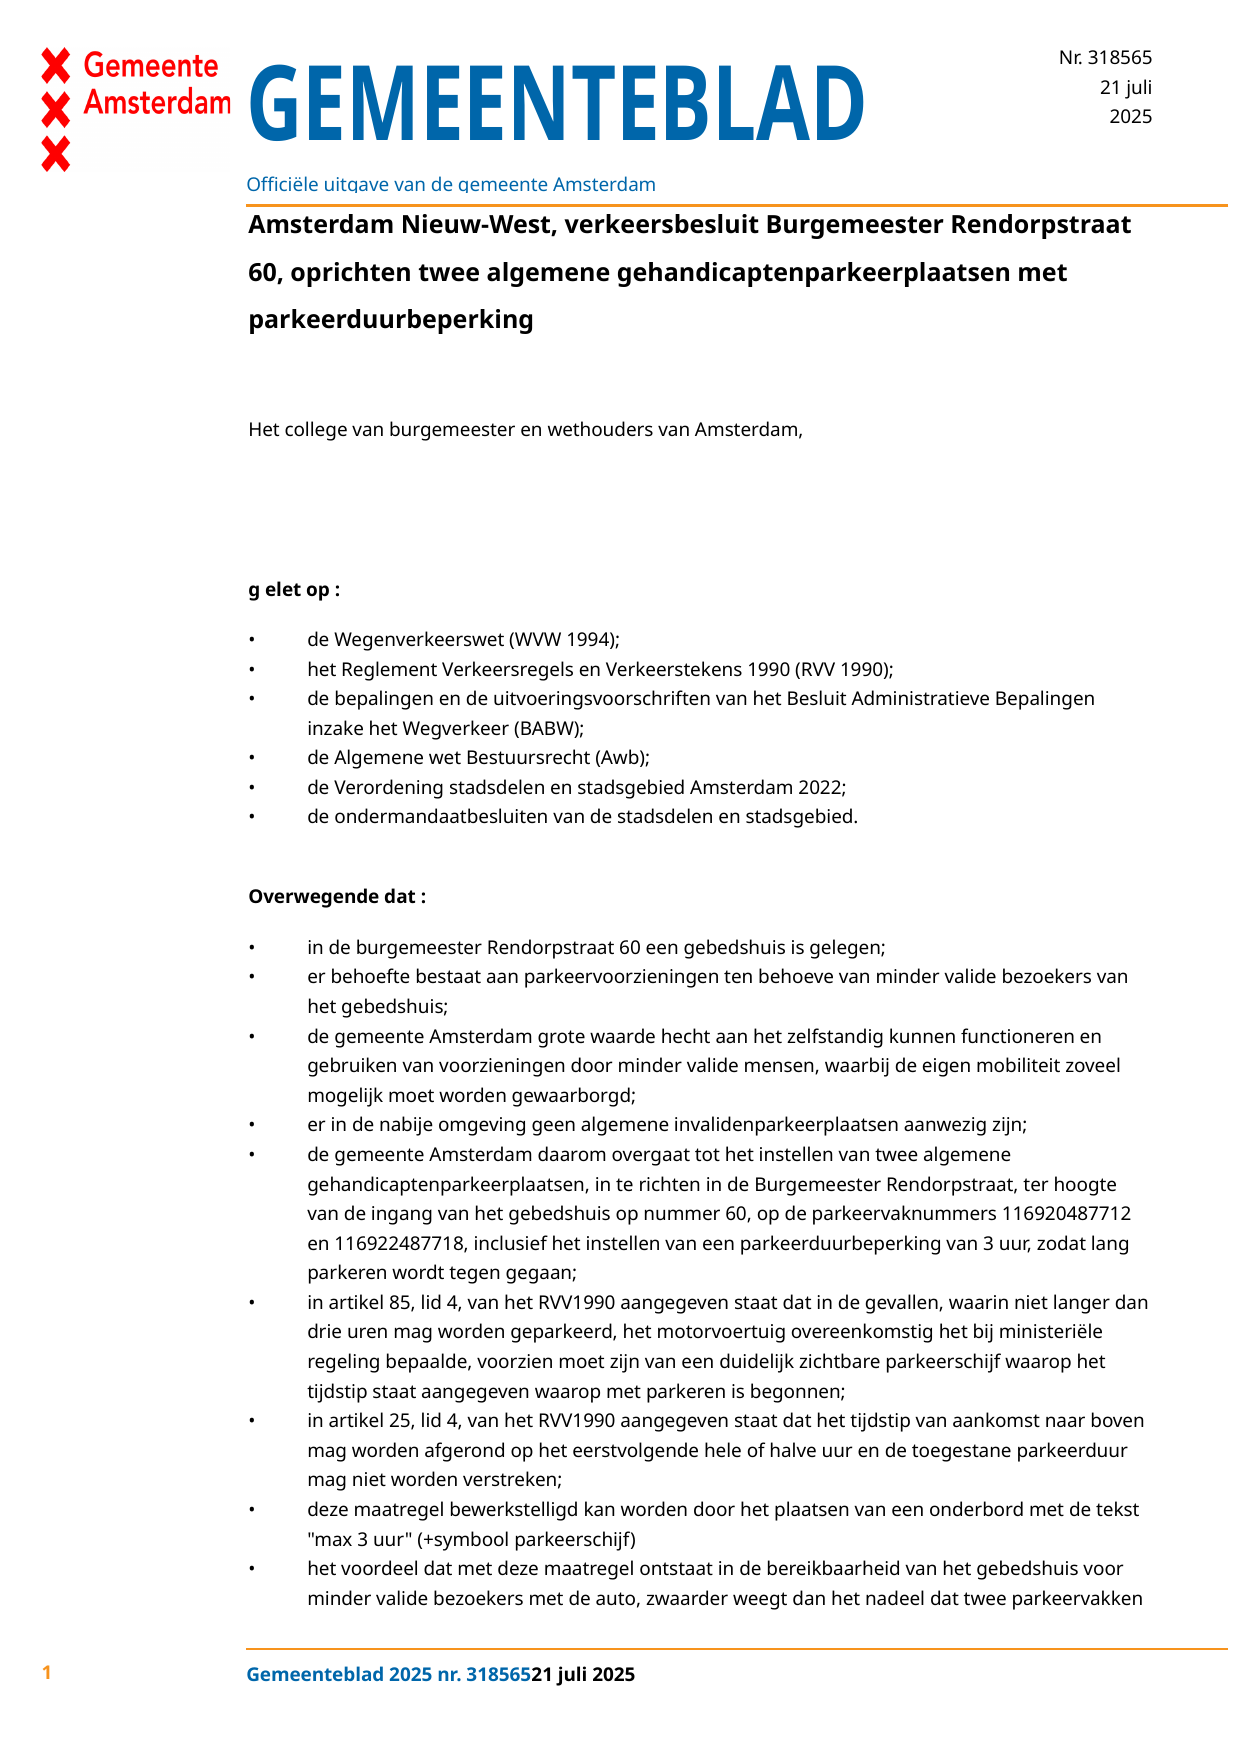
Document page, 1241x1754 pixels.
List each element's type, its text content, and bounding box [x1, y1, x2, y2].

list de Verordening stadsdelen en stadsgebied Amsterdam 2022; [248, 774, 1152, 800]
list er in de nabije omgeving geen algemene invalidenparkeerplaatsen aanwezig zijn; [248, 1112, 1152, 1137]
list deze maatregel bewerkstelligd kan worden door het plaatsen van een onderbord met de tekst "max 3 uur" (+symbool parkeerschijf) [248, 1496, 1152, 1552]
list het Reglement Verkeersregels en Verkeerstekens 1990 (RVV 1990); [248, 656, 1152, 682]
text Overwegende dat : [248, 884, 1152, 909]
text g elet op : [248, 576, 1152, 602]
list in artikel 25, lid 4, van het RVV1990 aangegeven staat dat het tijdstip van aankomst naar boven mag worden afgerond op het eerstvolgende hele of halve uur en de toegestane parkeerduur mag niet worden verstreken; [248, 1407, 1152, 1492]
list de ondermandaatbesluiten van de stadsdelen en stadsgebied. [248, 804, 1152, 829]
list de gemeente Amsterdam daarom overgaat tot het instellen van twee algemene gehandicaptenparkeerplaatsen, in te richten in de Burgemeester Rendorpstraat, ter hoogte van de ingang van het gebedshuis op nummer 60, op de parkeervaknummers 116920487712 en 116922487718, inclusief het instellen van een parkeerduurbeperking van 3 uur, zodat lang parkeren wordt tegen gegaan; [248, 1141, 1152, 1285]
list de Wegenverkeerswet (WVW 1994); [248, 626, 1152, 652]
list het voordeel dat met deze maatregel ontstaat in de bereikbaarheid van het gebedshuis voor minder valide bezoekers met de auto, zwaarder weegt dan het nadeel dat twee parkeervakken [248, 1555, 1152, 1611]
text Amsterdam Nieuw-West, verkeersbesluit Burgemeester Rendorpstraat 60, oprichten twee algemene gehandicaptenparkeerplaatsen met parkeerduurbeperking [248, 207, 1152, 336]
text Het college van burgemeester en wethouders van Amsterdam, [248, 416, 1152, 442]
picture [41, 47, 231, 172]
list de Algemene wet Bestuursrecht (Awb); [248, 744, 1152, 770]
list de gemeente Amsterdam grote waarde hecht aan het zelfstandig kunnen functioneren en gebruiken van voorzieningen door minder valide mensen, waarbij de eigen mobiliteit zoveel mogelijk moet worden gewaarborgd; [248, 1023, 1152, 1108]
list in de burgemeester Rendorpstraat 60 een gebedshuis is gelegen; [248, 934, 1152, 960]
list er behoefte bestaat aan parkeervoorzieningen ten behoeve van minder valide bezoekers van het gebedshuis; [248, 964, 1152, 1019]
list de bepalingen en de uitvoeringsvoorschriften van het Besluit Administratieve Bepalingen inzake het Wegverkeer (BABW); [248, 685, 1152, 741]
list in artikel 85, lid 4, van het RVV1990 aangegeven staat dat in de gevallen, waarin niet langer dan drie uren mag worden geparkeerd, het motorvoertuig overeenkomstig het bij ministeriële regeling bepaalde, voorzien moet zijn van een duidelijk zichtbare parkeerschijf waarop het tijdstip staat aangegeven waarop met parkeren is begonnen; [248, 1289, 1152, 1404]
